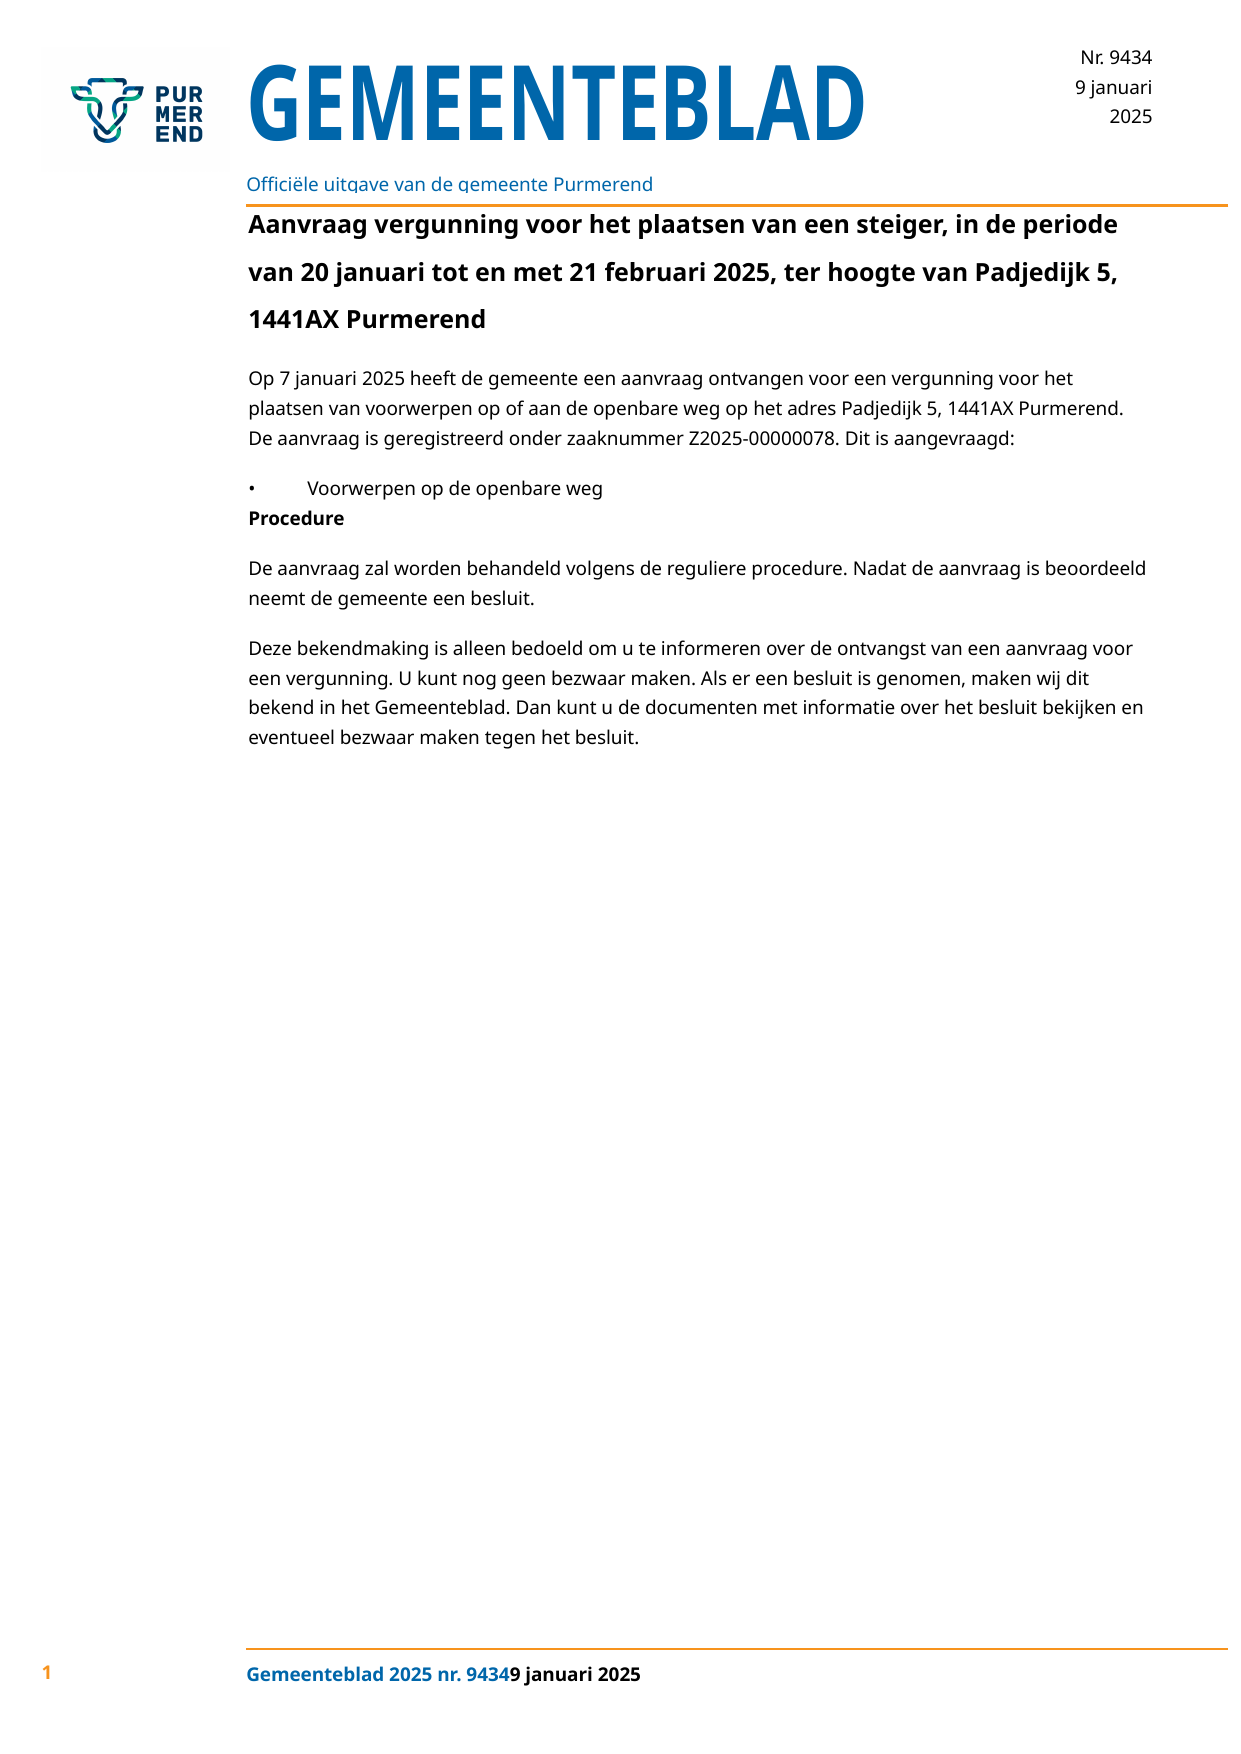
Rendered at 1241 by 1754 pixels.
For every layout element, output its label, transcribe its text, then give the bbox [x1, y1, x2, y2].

list Voorwerpen op de openbare weg [248, 475, 1152, 501]
text Aanvraag vergunning voor het plaatsen van een steiger, in de periode van 20 januari tot en met 21 februari 2025, ter hoogte van Padjedijk 5, 1441AX Purmerend [248, 207, 1152, 336]
picture [41, 47, 231, 172]
text Deze bekendmaking is alleen bedoeld om u te informeren over de ontvangst van een aanvraag voor een vergunning. U kunt nog geen bezwaar maken. Als er een besluit is genomen, maken wij dit bekend in het Gemeenteblad. Dan kunt u de documenten met informatie over het besluit bekijken en eventueel bezwaar maken tegen het besluit. [248, 635, 1152, 749]
text Op 7 januari 2025 heeft de gemeente een aanvraag ontvangen voor een vergunning voor het plaatsen van voorwerpen op of aan de openbare weg op het adres Padjedijk 5, 1441AX Purmerend. De aanvraag is geregistreerd onder zaaknummer Z2025-00000078. Dit is aangevraagd: [248, 366, 1152, 450]
text Procedure [248, 505, 1152, 530]
text De aanvraag zal worden behandeld volgens de reguliere procedure. Nadat de aanvraag is beoordeeld neemt de gemeente een besluit. [248, 555, 1152, 610]
